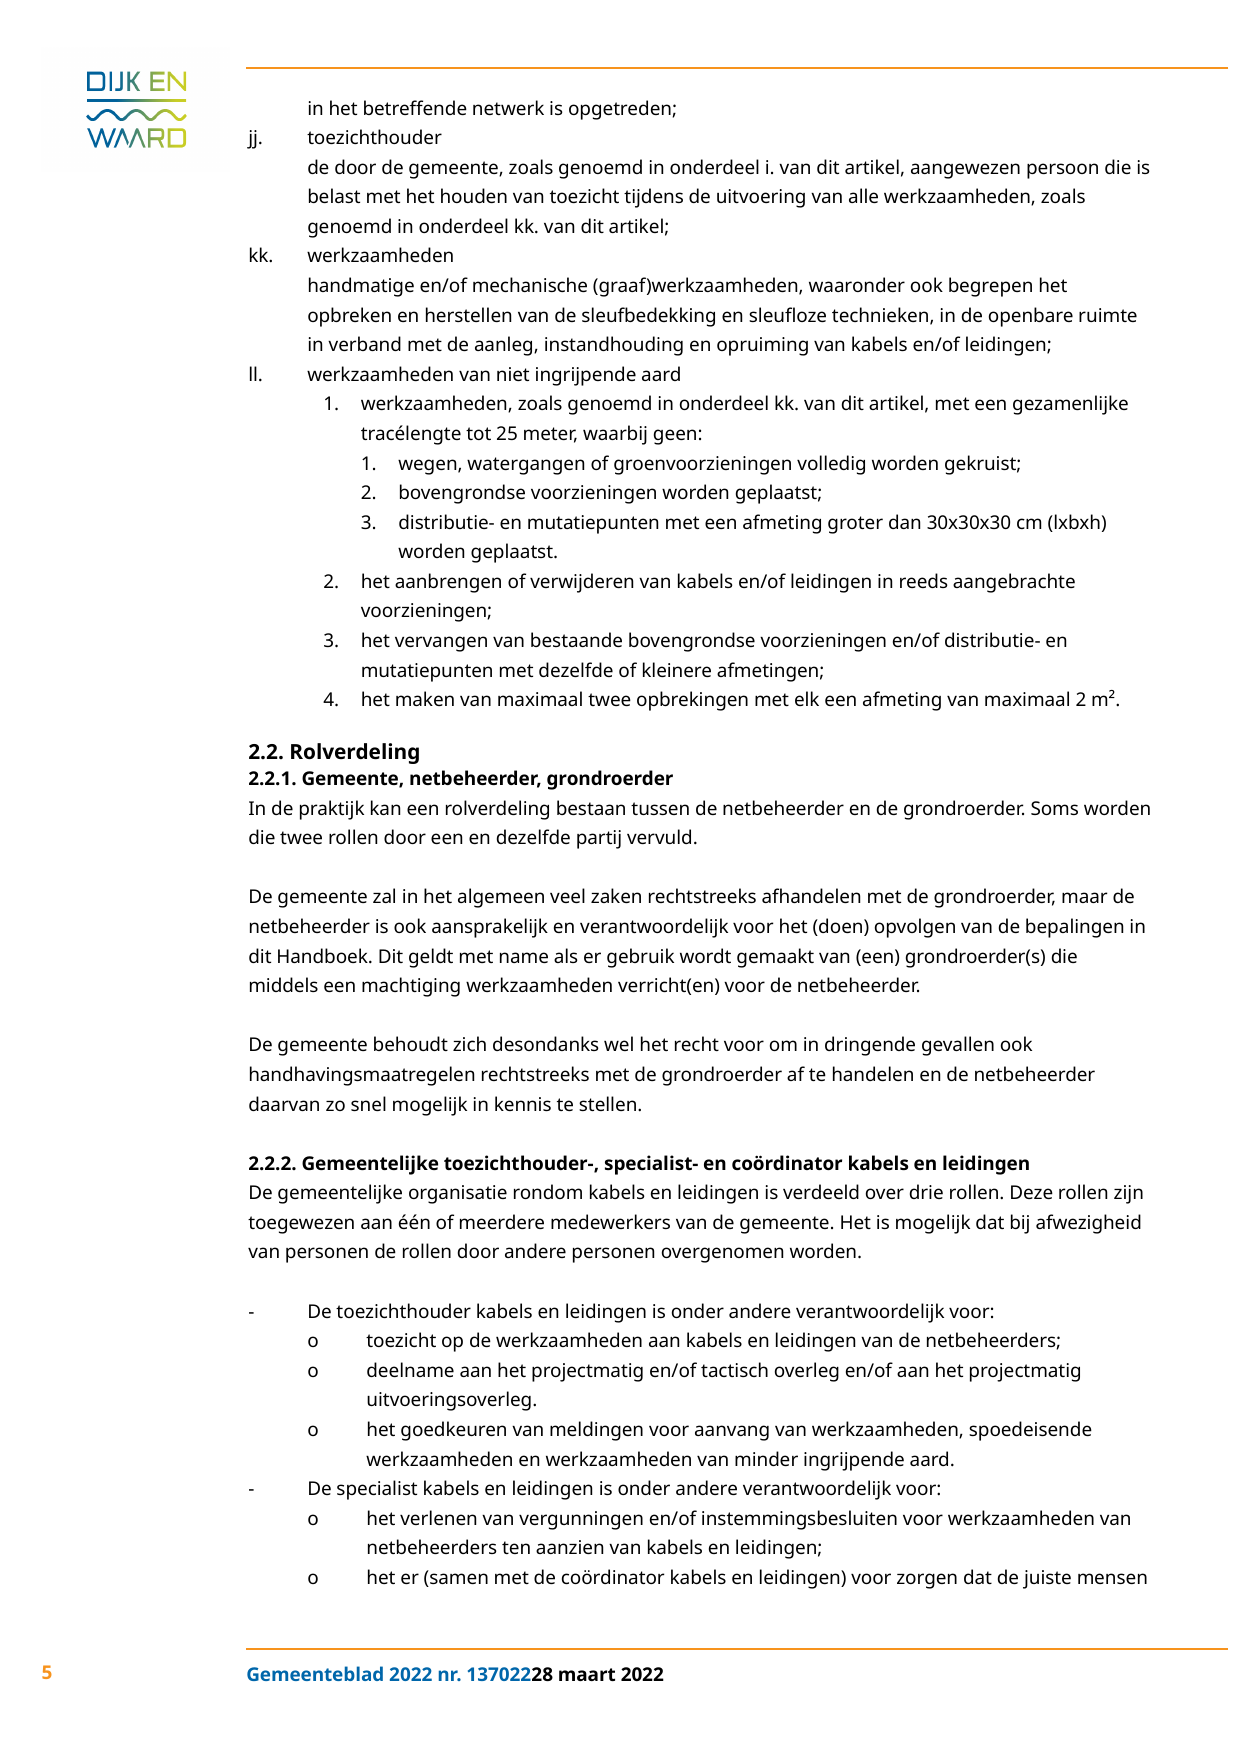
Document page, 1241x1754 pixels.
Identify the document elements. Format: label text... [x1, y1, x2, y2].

text De gemeente behoudt zich desondanks wel het recht voor om in dringende gevallen ook handhavingsmaatregelen rechtstreeks met de grondroerder af te handelen en de netbeheerder daarvan zo snel mogelijk in kennis te stellen. [248, 1032, 1152, 1116]
list De specialist kabels en leidingen is onder andere verantwoordelijk voor: [248, 1475, 1152, 1501]
text De gemeente zal in het algemeen veel zaken rechtstreeks afhandelen met de grondroerder, maar de netbeheerder is ook aansprakelijk en verantwoordelijk voor het (doen) opvolgen van de bepalingen in dit Handboek. Dit geldt met name als er gebruik wordt gemaakt van (een) grondroerder(s) die middels een machtiging werkzaamheden verricht(en) voor de netbeheerder. [248, 884, 1152, 998]
list deelname aan het projectmatig en/of tactisch overleg en/of aan het projectmatig uitvoeringsoverleg. [307, 1357, 1152, 1412]
picture [41, 47, 231, 172]
text 2.2.2. Gemeentelijke toezichthouder-, specialist- en coördinator kabels en leidingen [248, 1150, 1152, 1176]
list het er (samen met de coördinator kabels en leidingen) voor zorgen dat de juiste mensen [307, 1564, 1152, 1590]
list werkzaamheden, zoals genoemd in onderdeel kk. van dit artikel, met een gezamenlijke tracélengte tot 25 meter, waarbij geen: [323, 391, 1152, 446]
list werkzaamheden van niet ingrijpende aard [248, 361, 1152, 387]
list De toezichthouder kabels en leidingen is onder andere verantwoordelijk voor: [248, 1298, 1152, 1323]
list bovengrondse voorzieningen worden geplaatst; [361, 479, 1152, 505]
text In de praktijk kan een rolverdeling bestaan tussen de netbeheerder en de grondroerder. Soms worden die twee rollen door een en dezelfde partij vervuld. [248, 795, 1152, 850]
list de door de gemeente, zoals genoemd in onderdeel i. van dit artikel, aangewezen persoon die is belast met het houden van toezicht tijdens de uitvoering van alle werkzaamheden, zoals genoemd in onderdeel kk. van dit artikel; [248, 154, 1152, 239]
list distributie- en mutatiepunten met een afmeting groter dan 30x30x30 cm (lxbxh) worden geplaatst. [361, 509, 1152, 564]
list het verlenen van vergunningen en/of instemmingsbesluiten voor werkzaamheden van netbeheerders ten aanzien van kabels en leidingen; [307, 1505, 1152, 1560]
list wegen, watergangen of groenvoorzieningen volledig worden gekruist; [361, 450, 1152, 476]
text 2.2.1. Gemeente, netbeheerder, grondroerder [248, 765, 1152, 791]
list het goedkeuren van meldingen voor aanvang van werkzaamheden, spoedeisende werkzaamheden en werkzaamheden van minder ingrijpende aard. [307, 1416, 1152, 1471]
list het vervangen van bestaande bovengrondse voorzieningen en/of distributie- en mutatiepunten met dezelfde of kleinere afmetingen; [323, 627, 1152, 683]
text De gemeentelijke organisatie rondom kabels en leidingen is verdeeld over drie rollen. Deze rollen zijn toegewezen aan één of meerdere medewerkers van de gemeente. Het is mogelijk dat bij afwezigheid van personen de rollen door andere personen overgenomen worden. [248, 1179, 1152, 1264]
list toezichthouder [248, 124, 1152, 150]
list werkzaamheden [248, 243, 1152, 268]
list het maken van maximaal twee opbrekingen met elk een afmeting van maximaal 2 m². [323, 686, 1152, 712]
list het aanbrengen of verwijderen van kabels en/of leidingen in reeds aangebrachte voorzieningen; [323, 568, 1152, 623]
text 2.2. Rolverdeling [248, 737, 1152, 765]
list in het betreffende netwerk is opgetreden; [248, 95, 1152, 121]
list toezicht op de werkzaamheden aan kabels en leidingen van de netbeheerders; [307, 1327, 1152, 1353]
list handmatige en/of mechanische (graaf)werkzaamheden, waaronder ook begrepen het opbreken en herstellen van de sleufbedekking en sleufloze technieken, in de openbare ruimte in verband met de aanleg, instandhouding en opruiming van kabels en/of leidingen; [248, 272, 1152, 357]
